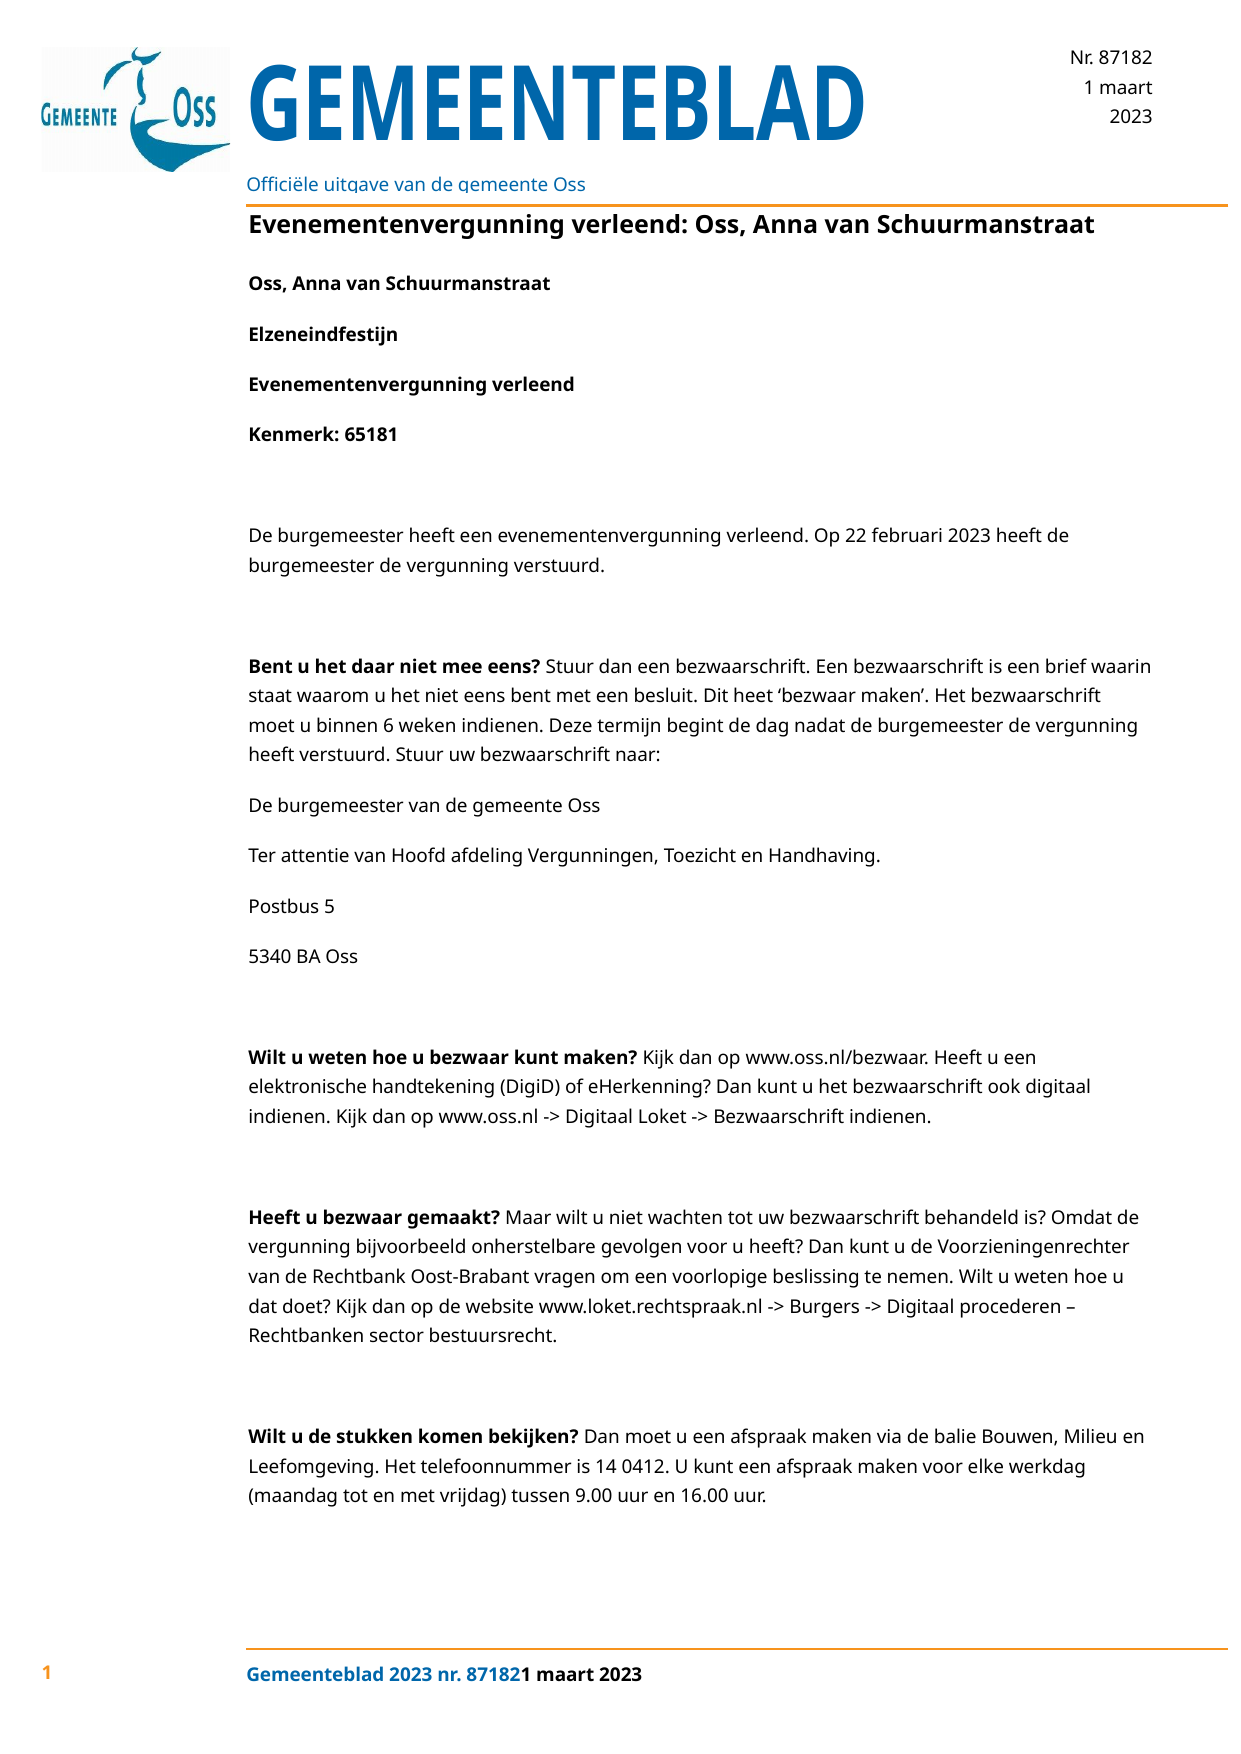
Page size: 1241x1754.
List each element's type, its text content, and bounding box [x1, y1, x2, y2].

text De burgemeester van de gemeente Oss [248, 792, 1152, 818]
text Postbus 5 [248, 893, 1152, 918]
text Bent u het daar niet mee eens? Stuur dan een bezwaarschrift. Een bezwaarschrift is een brief waarin staat waarom u het niet eens bent met een besluit. Dit heet ‘bezwaar maken’. Het bezwaarschrift moet u binnen 6 weken indienen. Deze termijn begint de dag nadat de burgemeester de vergunning heeft verstuurd. Stuur uw bezwaarschrift naar: [248, 653, 1152, 767]
text De burgemeester heeft een evenementenvergunning verleend. Op 22 februari 2023 heeft de burgemeester de vergunning verstuurd. [248, 522, 1152, 578]
text Evenementenvergunning verleend: Oss, Anna van Schuurmanstraat [248, 207, 1152, 241]
text 5340 BA Oss [248, 943, 1152, 969]
text Wilt u de stukken komen bekijken? Dan moet u een afspraak maken via de balie Bouwen, Milieu en Leefomgeving. Het telefoonnummer is 14 0412. U kunt een afspraak maken voor elke werkdag (maandag tot en met vrijdag) tussen 9.00 uur en 16.00 uur. [248, 1423, 1152, 1508]
text Wilt u weten hoe u bezwaar kunt maken? Kijk dan op www.oss.nl/bezwaar. Heeft u een elektronische handtekening (DigiD) of eHerkenning? Dan kunt u het bezwaarschrift ook digitaal indienen. Kijk dan op www.oss.nl -> Digitaal Loket -> Bezwaarschrift indienen. [248, 1044, 1152, 1129]
text Oss, Anna van Schuurmanstraat [248, 270, 1152, 296]
picture [41, 47, 231, 172]
text Elzeneindfestijn [248, 321, 1152, 346]
text Kenmerk: 65181 [248, 422, 1152, 447]
text Ter attentie van Hoofd afdeling Vergunningen, Toezicht en Handhaving. [248, 842, 1152, 868]
text Heeft u bezwaar gemaakt? Maar wilt u niet wachten tot uw bezwaarschrift behandeld is? Omdat de vergunning bijvoorbeeld onherstelbare gevolgen voor u heeft? Dan kunt u de Voorzieningenrechter van de Rechtbank Oost-Brabant vragen om een voorlopige beslissing te nemen. Wilt u weten hoe u dat doet? Kijk dan op de website www.loket.rechtspraak.nl -> Burgers -> Digitaal procederen – Rechtbanken sector bestuursrecht. [248, 1204, 1152, 1348]
text Evenementenvergunning verleend [248, 371, 1152, 397]
